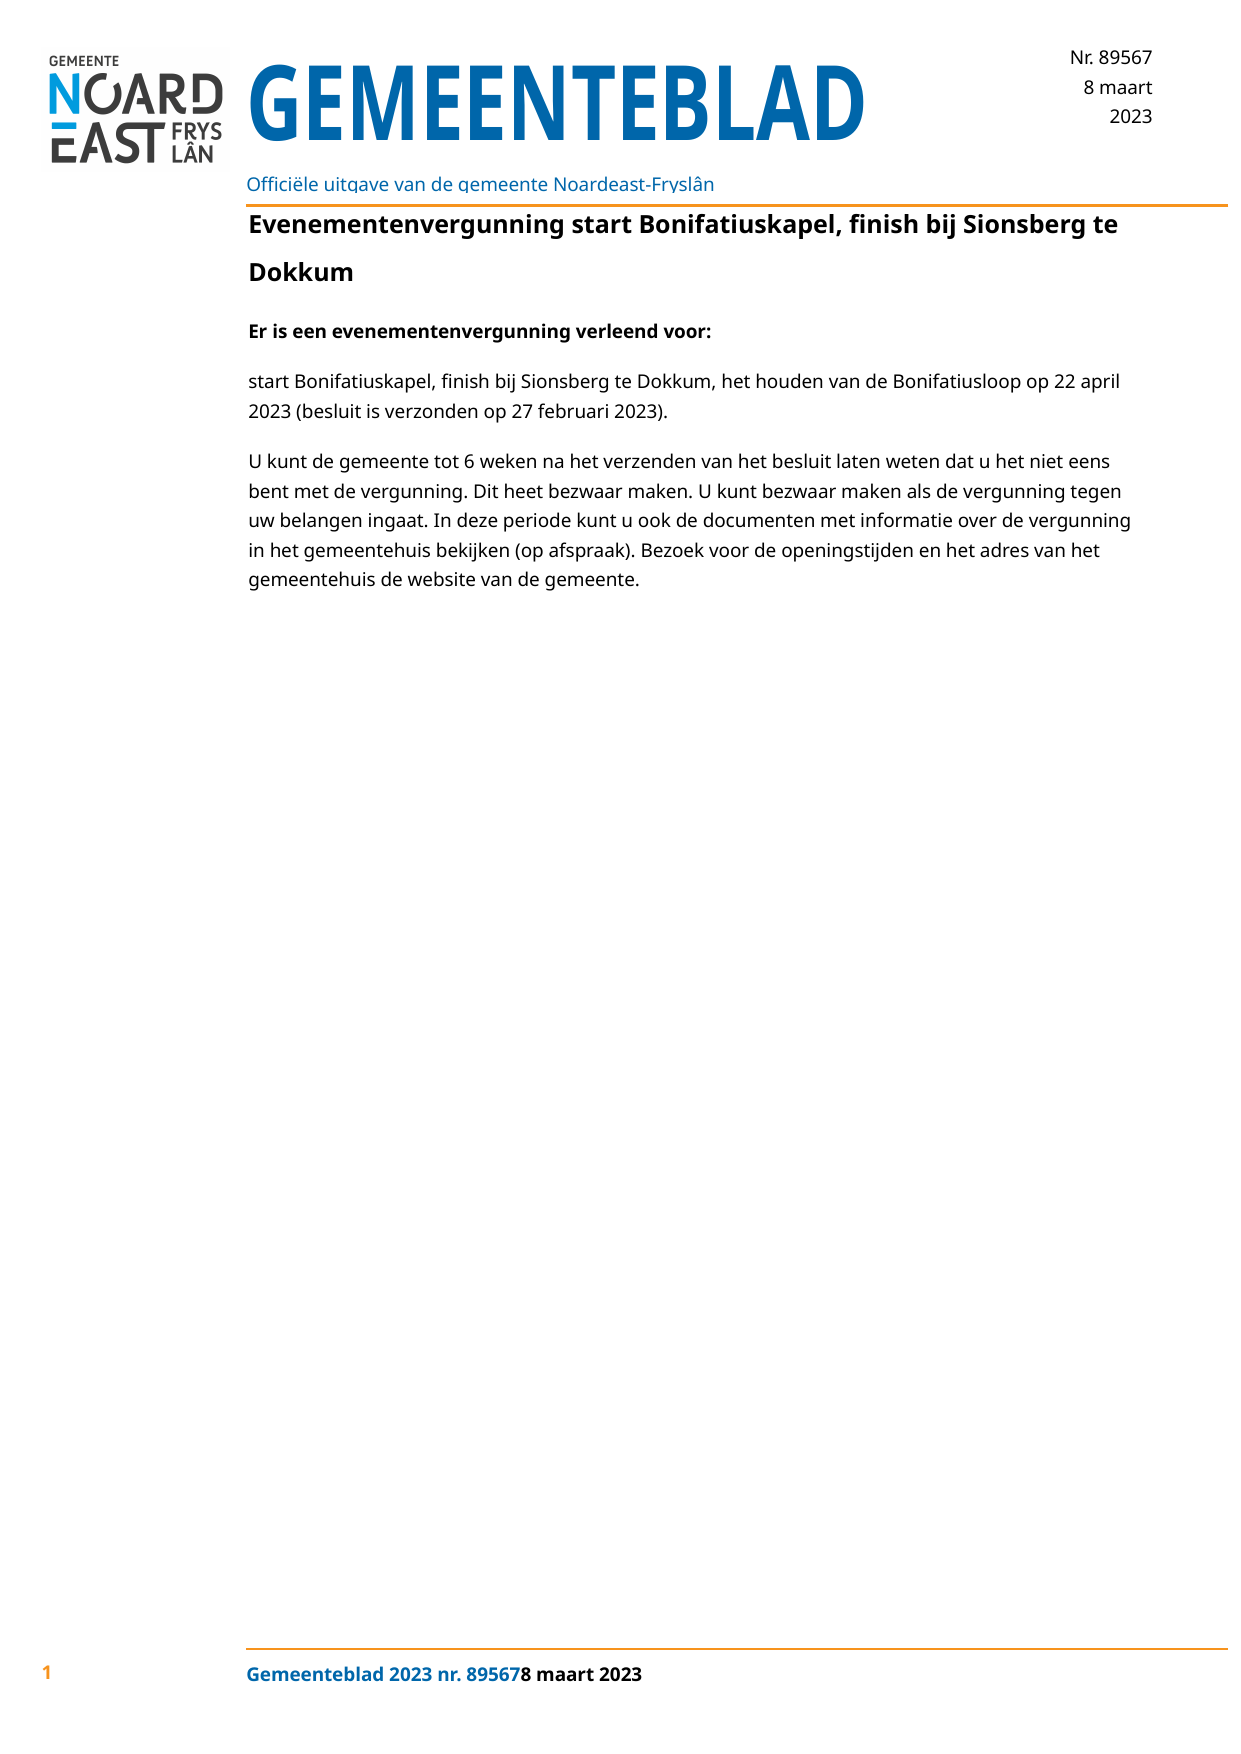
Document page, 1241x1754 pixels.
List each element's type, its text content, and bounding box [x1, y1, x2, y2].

text start Bonifatiuskapel, finish bij Sionsberg te Dokkum, het houden van de Bonifatiusloop op 22 april 2023 (besluit is verzonden op 27 februari 2023). [248, 368, 1152, 424]
text Evenementenvergunning start Bonifatiuskapel, finish bij Sionsberg te Dokkum [248, 207, 1152, 288]
text Er is een evenementenvergunning verleend voor: [248, 318, 1152, 344]
text U kunt de gemeente tot 6 weken na het verzenden van het besluit laten weten dat u het niet eens bent met de vergunning. Dit heet bezwaar maken. U kunt bezwaar maken als de vergunning tegen uw belangen ingaat. In deze periode kunt u ook de documenten met informatie over de vergunning in het gemeentehuis bekijken (op afspraak). Bezoek voor de openingstijden en het adres van het gemeentehuis de website van de gemeente. [248, 448, 1152, 592]
picture [41, 47, 231, 172]
